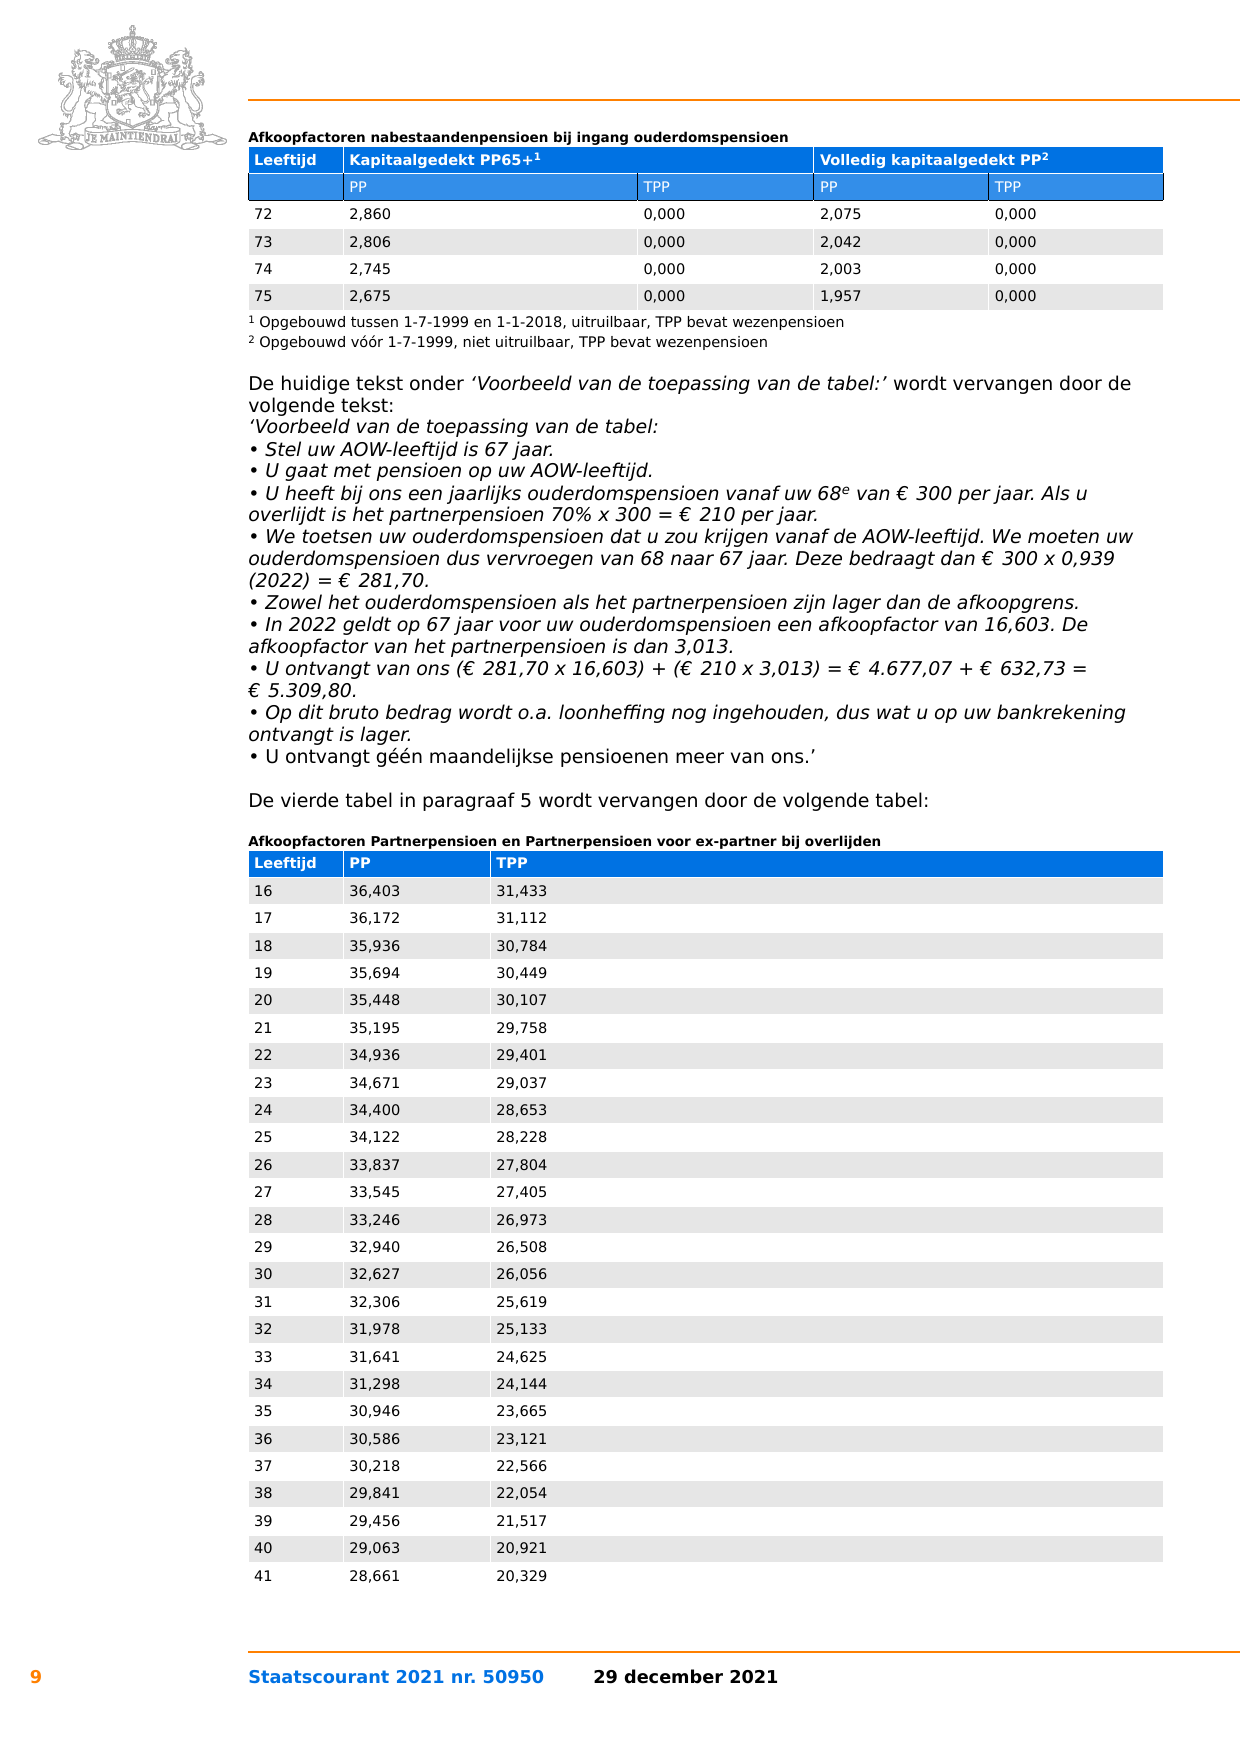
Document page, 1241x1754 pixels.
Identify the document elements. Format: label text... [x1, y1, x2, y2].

table_cell 30,218 [344, 1453, 490, 1480]
text De huidige tekst onder ‘Voorbeeld van de toepassing van de tabel:’ wordt vervangen door de volgende tekst: [248, 372, 1163, 416]
text • Op dit bruto bedrag wordt o.a. loonheffing nog ingehouden, dus wat u op uw bankrekening ontvangt is lager. [248, 702, 1163, 746]
table_cell 2,675 [344, 284, 637, 310]
table_cell 33,545 [344, 1179, 490, 1206]
table_cell 35 [249, 1399, 343, 1425]
table_cell 29,758 [491, 1015, 1163, 1041]
table_cell 36,172 [344, 905, 490, 932]
table_cell 34 [249, 1371, 343, 1397]
table_cell 36,403 [344, 878, 490, 904]
table_cell 35,694 [344, 960, 490, 987]
text • In 2022 geldt op 67 jaar voor uw ouderdomspensioen een afkoopfactor van 16,603. De afkoopfactor van het partnerpensioen is dan 3,013. [248, 614, 1163, 658]
table_cell 28 [249, 1207, 343, 1233]
table_cell 2,003 [814, 256, 988, 283]
table_cell 41 [249, 1563, 343, 1589]
text De vierde tabel in paragraaf 5 wordt vervangen door de volgende tabel: [248, 790, 1163, 812]
table_cell 23 [249, 1070, 343, 1096]
text • U gaat met pensioen op uw AOW-leeftijd. [248, 460, 1163, 482]
table_cell 34,122 [344, 1125, 490, 1151]
table_cell 30,449 [491, 960, 1163, 987]
table_cell 29,063 [344, 1536, 490, 1562]
table_cell Leeftijd [249, 851, 343, 877]
table_cell 30,946 [344, 1399, 490, 1425]
text • U ontvangt van ons (€ 281,70 x 16,603) + (€ 210 x 3,013) = € 4.677,07 + € 632,73 = € 5.309,80. [248, 658, 1163, 702]
table_cell 26 [249, 1152, 343, 1178]
table_cell 0,000 [638, 284, 813, 310]
text • We toetsen uw ouderdomspensioen dat u zou krijgen vanaf de AOW-leeftijd. We moeten uw ouderdomspensioen dus vervroegen van 68 naar 67 jaar. Deze bedraagt dan € 300 x 0,939 (2022) = € 281,70. [248, 526, 1163, 592]
table_cell 31,978 [344, 1316, 490, 1343]
table_cell 28,653 [491, 1097, 1163, 1123]
table_cell 29,037 [491, 1070, 1163, 1096]
table_cell PP [344, 851, 490, 877]
table_cell 37 [249, 1453, 343, 1480]
table_cell 0,000 [989, 284, 1163, 310]
table_cell 23,665 [491, 1399, 1163, 1425]
table_cell 16 [249, 878, 343, 904]
table_cell 0,000 [638, 256, 813, 283]
table_cell 2,806 [344, 229, 637, 255]
table_cell 19 [249, 960, 343, 987]
text • Zowel het ouderdomspensioen als het partnerpensioen zijn lager dan de afkoopgrens. [248, 592, 1163, 614]
table_cell 25 [249, 1125, 343, 1151]
table_cell 25,133 [491, 1316, 1163, 1343]
table_cell 21 [249, 1015, 343, 1041]
table_cell 33 [249, 1344, 343, 1370]
table_cell 30,586 [344, 1426, 490, 1452]
table_cell 31,298 [344, 1371, 490, 1397]
table_cell 39 [249, 1508, 343, 1534]
picture [38, 25, 227, 150]
table_cell 73 [249, 229, 343, 255]
table_cell 20 [249, 988, 343, 1014]
table_cell 17 [249, 905, 343, 932]
table_cell 22,054 [491, 1481, 1163, 1507]
table_cell 35,448 [344, 988, 490, 1014]
table_cell 2,745 [344, 256, 637, 283]
table_cell 20,921 [491, 1536, 1163, 1562]
table_cell Volledig kapitaalgedekt PP2 [814, 147, 1163, 173]
table_cell 32 [249, 1316, 343, 1343]
table_cell 74 [249, 256, 343, 283]
table_cell 0,000 [638, 229, 813, 255]
table_cell 27,405 [491, 1179, 1163, 1206]
text • Stel uw AOW-leeftijd is 67 jaar. [248, 438, 1163, 460]
table_cell 0,000 [989, 229, 1163, 255]
table_cell 32,627 [344, 1262, 490, 1288]
table_cell 72 [249, 201, 343, 228]
table_cell 36 [249, 1426, 343, 1452]
table_cell 26,973 [491, 1207, 1163, 1233]
table_cell 25,619 [491, 1289, 1163, 1315]
table_cell 0,000 [638, 201, 813, 228]
table_cell PP [344, 174, 637, 200]
table_cell 34,671 [344, 1070, 490, 1096]
table_cell 30,107 [491, 988, 1163, 1014]
table_cell TPP [989, 174, 1163, 200]
table_cell 23,121 [491, 1426, 1163, 1452]
table_cell 32,940 [344, 1234, 490, 1261]
table_cell TPP [491, 851, 1163, 877]
table_cell 0,000 [989, 256, 1163, 283]
table_cell 29,456 [344, 1508, 490, 1534]
table_cell 31 [249, 1289, 343, 1315]
table_cell 24 [249, 1097, 343, 1123]
table_cell 1,957 [814, 284, 988, 310]
table_cell 24,144 [491, 1371, 1163, 1397]
text ‘Voorbeeld van de toepassing van de tabel: [248, 416, 1163, 438]
table_cell 38 [249, 1481, 343, 1507]
table_header Afkoopfactoren nabestaandenpensioen bij ingang ouderdomspensioen [248, 130, 1163, 146]
table_cell 35,195 [344, 1015, 490, 1041]
table_cell Kapitaalgedekt PP65+1 [344, 147, 813, 173]
table_cell 2,075 [814, 201, 988, 228]
table_cell 31,641 [344, 1344, 490, 1370]
table_cell 22 [249, 1043, 343, 1069]
table_cell 35,936 [344, 933, 490, 959]
table_cell 18 [249, 933, 343, 959]
table_cell [249, 174, 343, 200]
table_cell 21,517 [491, 1508, 1163, 1534]
table_cell 2,042 [814, 229, 988, 255]
table_cell 33,837 [344, 1152, 490, 1178]
table_cell 34,936 [344, 1043, 490, 1069]
table_cell TPP [638, 174, 813, 200]
table_cell 31,433 [491, 878, 1163, 904]
table_cell 28,228 [491, 1125, 1163, 1151]
table_cell 28,661 [344, 1563, 490, 1589]
table_cell 26,056 [491, 1262, 1163, 1288]
table_cell 32,306 [344, 1289, 490, 1315]
table_cell 34,400 [344, 1097, 490, 1123]
table_cell 33,246 [344, 1207, 490, 1233]
table_cell 75 [249, 284, 343, 310]
table_cell 1 Opgebouwd tussen 1-7-1999 en 1-1-2018, uitruilbaar, TPP bevat wezenpensioen 2 Opgebouwd vóór 1-7-1999, niet uitruilbaar, TPP bevat wezenpensioen [248, 311, 1163, 351]
table_cell 27,804 [491, 1152, 1163, 1178]
table_cell 27 [249, 1179, 343, 1206]
table_cell 29 [249, 1234, 343, 1261]
table_cell 29,841 [344, 1481, 490, 1507]
text • U ontvangt géén maandelijkse pensioenen meer van ons.’ [248, 746, 1163, 768]
table_cell PP [814, 174, 988, 200]
table_cell 0,000 [989, 201, 1163, 228]
table_header Afkoopfactoren Partnerpensioen en Partnerpensioen voor ex-partner bij overlijden [248, 834, 1163, 849]
table_cell 29,401 [491, 1043, 1163, 1069]
text • U heeft bij ons een jaarlijks ouderdomspensioen vanaf uw 68e van € 300 per jaar. Als u overlijdt is het partnerpensioen 70% x 300 = € 210 per jaar. [248, 482, 1163, 526]
table_cell 40 [249, 1536, 343, 1562]
table_cell 30,784 [491, 933, 1163, 959]
table_cell 22,566 [491, 1453, 1163, 1480]
table_cell 26,508 [491, 1234, 1163, 1261]
table_cell 24,625 [491, 1344, 1163, 1370]
table_cell Leeftijd [249, 147, 343, 173]
table_cell 20,329 [491, 1563, 1163, 1589]
table_cell 30 [249, 1262, 343, 1288]
table_cell 2,860 [344, 201, 637, 228]
table_cell 31,112 [491, 905, 1163, 932]
